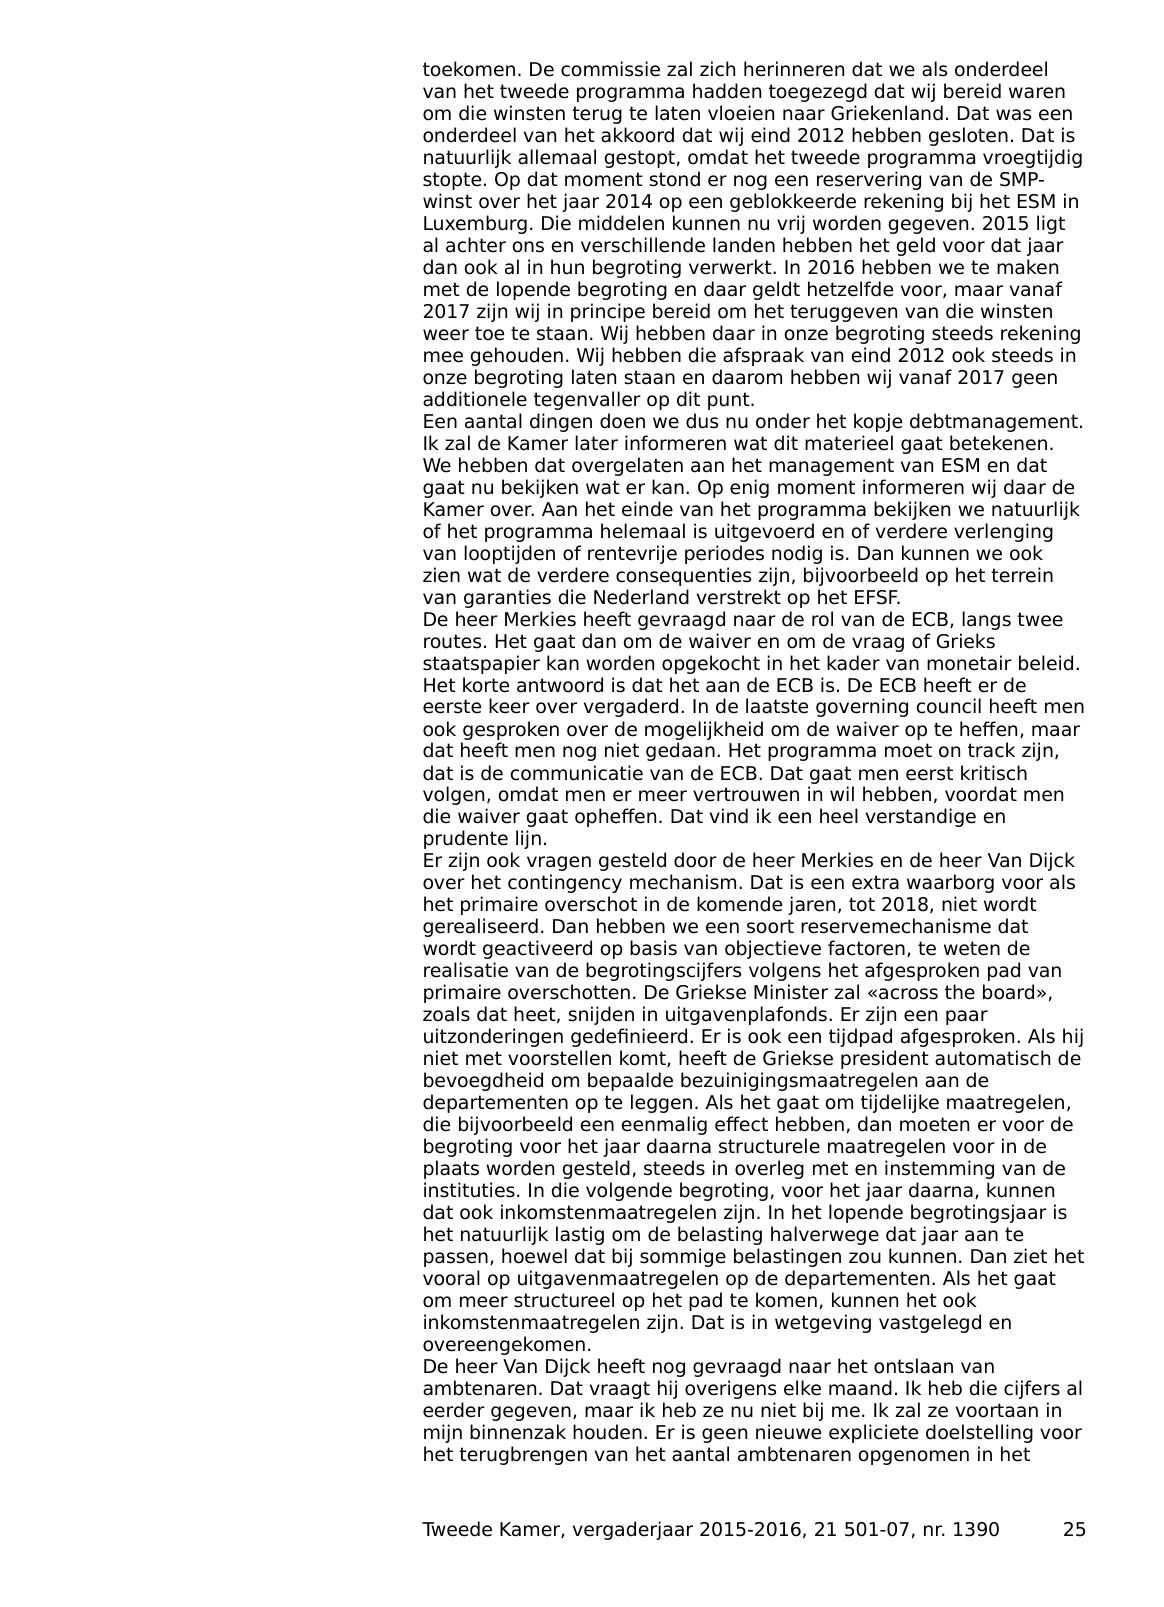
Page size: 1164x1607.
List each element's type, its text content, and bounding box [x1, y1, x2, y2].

text toekomen. De commissie zal zich herinneren dat we als onderdeel van het tweede programma hadden toegezegd dat wij bereid waren om die winsten terug te laten vloeien naar Griekenland. Dat was een onderdeel van het akkoord dat wij eind 2012 hebben gesloten. Dat is natuurlijk allemaal gestopt, omdat het tweede programma vroegtijdig stopte. Op dat moment stond er nog een reservering van de SMP-winst over het jaar 2014 op een geblokkeerde rekening bij het ESM in Luxemburg. Die middelen kunnen nu vrij worden gegeven. 2015 ligt al achter ons en verschillende landen hebben het geld voor dat jaar dan ook al in hun begroting verwerkt. In 2016 hebben we te maken met de lopende begroting en daar geldt hetzelfde voor, maar vanaf 2017 zijn wij in principe bereid om het teruggeven van die winsten weer toe te staan. Wij hebben daar in onze begroting steeds rekening mee gehouden. Wij hebben die afspraak van eind 2012 ook steeds in onze begroting laten staan en daarom hebben wij vanaf 2017 geen additionele tegenvaller op dit punt. [422, 59, 1087, 411]
text Een aantal dingen doen we dus nu onder het kopje debtmanagement. Ik zal de Kamer later informeren wat dit materieel gaat betekenen. We hebben dat overgelaten aan het management van ESM en dat gaat nu bekijken wat er kan. Op enig moment informeren wij daar de Kamer over. Aan het einde van het programma bekijken we natuurlijk of het programma helemaal is uitgevoerd en of verdere verlenging van looptijden of rentevrije periodes nodig is. Dan kunnen we ook zien wat de verdere consequenties zijn, bijvoorbeeld op het terrein van garanties die Nederland verstrekt op het EFSF. [422, 411, 1087, 608]
text De heer Merkies heeft gevraagd naar de rol van de ECB, langs twee routes. Het gaat dan om de waiver en om de vraag of Grieks staatspapier kan worden opgekocht in het kader van monetair beleid. Het korte antwoord is dat het aan de ECB is. De ECB heeft er de eerste keer over vergaderd. In de laatste governing council heeft men ook gesproken over de mogelijkheid om de waiver op te heffen, maar dat heeft men nog niet gedaan. Het programma moet on track zijn, dat is de communicatie van de ECB. Dat gaat men eerst kritisch volgen, omdat men er meer vertrouwen in wil hebben, voordat men die waiver gaat opheffen. Dat vind ik een heel verstandige en prudente lijn. [422, 608, 1087, 850]
text De heer Van Dijck heeft nog gevraagd naar het ontslaan van ambtenaren. Dat vraagt hij overigens elke maand. Ik heb die cijfers al eerder gegeven, maar ik heb ze nu niet bij me. Ik zal ze voortaan in mijn binnenzak houden. Er is geen nieuwe expliciete doelstelling voor het terugbrengen van het aantal ambtenaren opgenomen in het [422, 1356, 1087, 1466]
text Er zijn ook vragen gesteld door de heer Merkies en de heer Van Dijck over het contingency mechanism. Dat is een extra waarborg voor als het primaire overschot in de komende jaren, tot 2018, niet wordt gerealiseerd. Dan hebben we een soort reservemechanisme dat wordt geactiveerd op basis van objectieve factoren, te weten de realisatie van de begrotingscijfers volgens het afgesproken pad van primaire overschotten. De Griekse Minister zal «across the board», zoals dat heet, snijden in uitgavenplafonds. Er zijn een paar uitzonderingen gedefinieerd. Er is ook een tijdpad afgesproken. Als hij niet met voorstellen komt, heeft de Griekse president automatisch de bevoegdheid om bepaalde bezuinigingsmaatregelen aan de departementen op te leggen. Als het gaat om tijdelijke maatregelen, die bijvoorbeeld een eenmalig effect hebben, dan moeten er voor de begroting voor het jaar daarna structurele maatregelen voor in de plaats worden gesteld, steeds in overleg met en instemming van de instituties. In die volgende begroting, voor het jaar daarna, kunnen dat ook inkomstenmaatregelen zijn. In het lopende begrotingsjaar is het natuurlijk lastig om de belasting halverwege dat jaar aan te passen, hoewel dat bij sommige belastingen zou kunnen. Dan ziet het vooral op uitgavenmaatregelen op de departementen. Als het gaat om meer structureel op het pad te komen, kunnen het ook inkomstenmaatregelen zijn. Dat is in wetgeving vastgelegd en overeengekomen. [422, 850, 1087, 1356]
